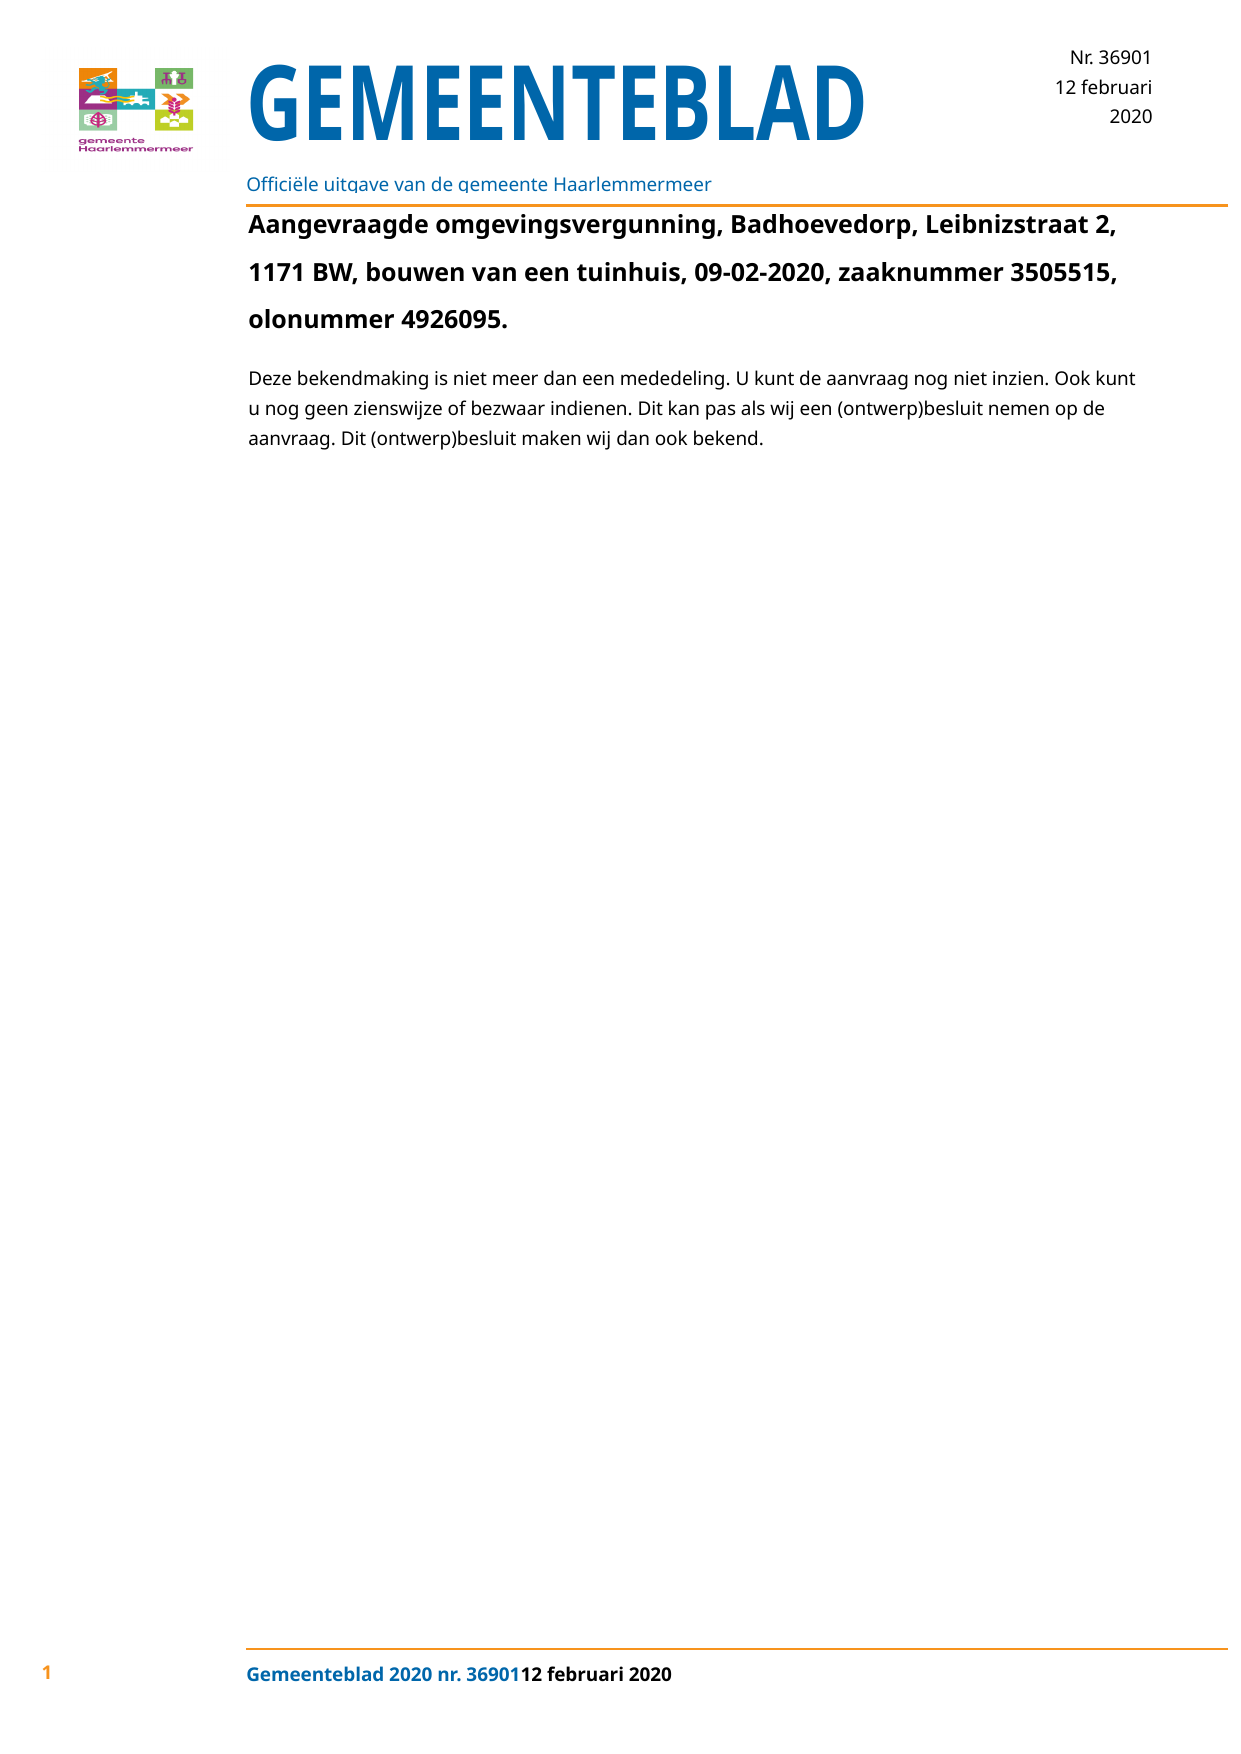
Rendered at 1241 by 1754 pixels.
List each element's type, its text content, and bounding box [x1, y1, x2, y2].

picture [41, 47, 231, 172]
text Deze bekendmaking is niet meer dan een mededeling. U kunt de aanvraag nog niet inzien. Ook kunt u nog geen zienswijze of bezwaar indienen. Dit kan pas als wij een (ontwerp)besluit nemen op de aanvraag. Dit (ontwerp)besluit maken wij dan ook bekend. [248, 366, 1152, 450]
text Aangevraagde omgevingsvergunning, Badhoevedorp, Leibnizstraat 2, 1171 BW, bouwen van een tuinhuis, 09-02-2020, zaaknummer 3505515, olonummer 4926095. [248, 207, 1152, 336]
